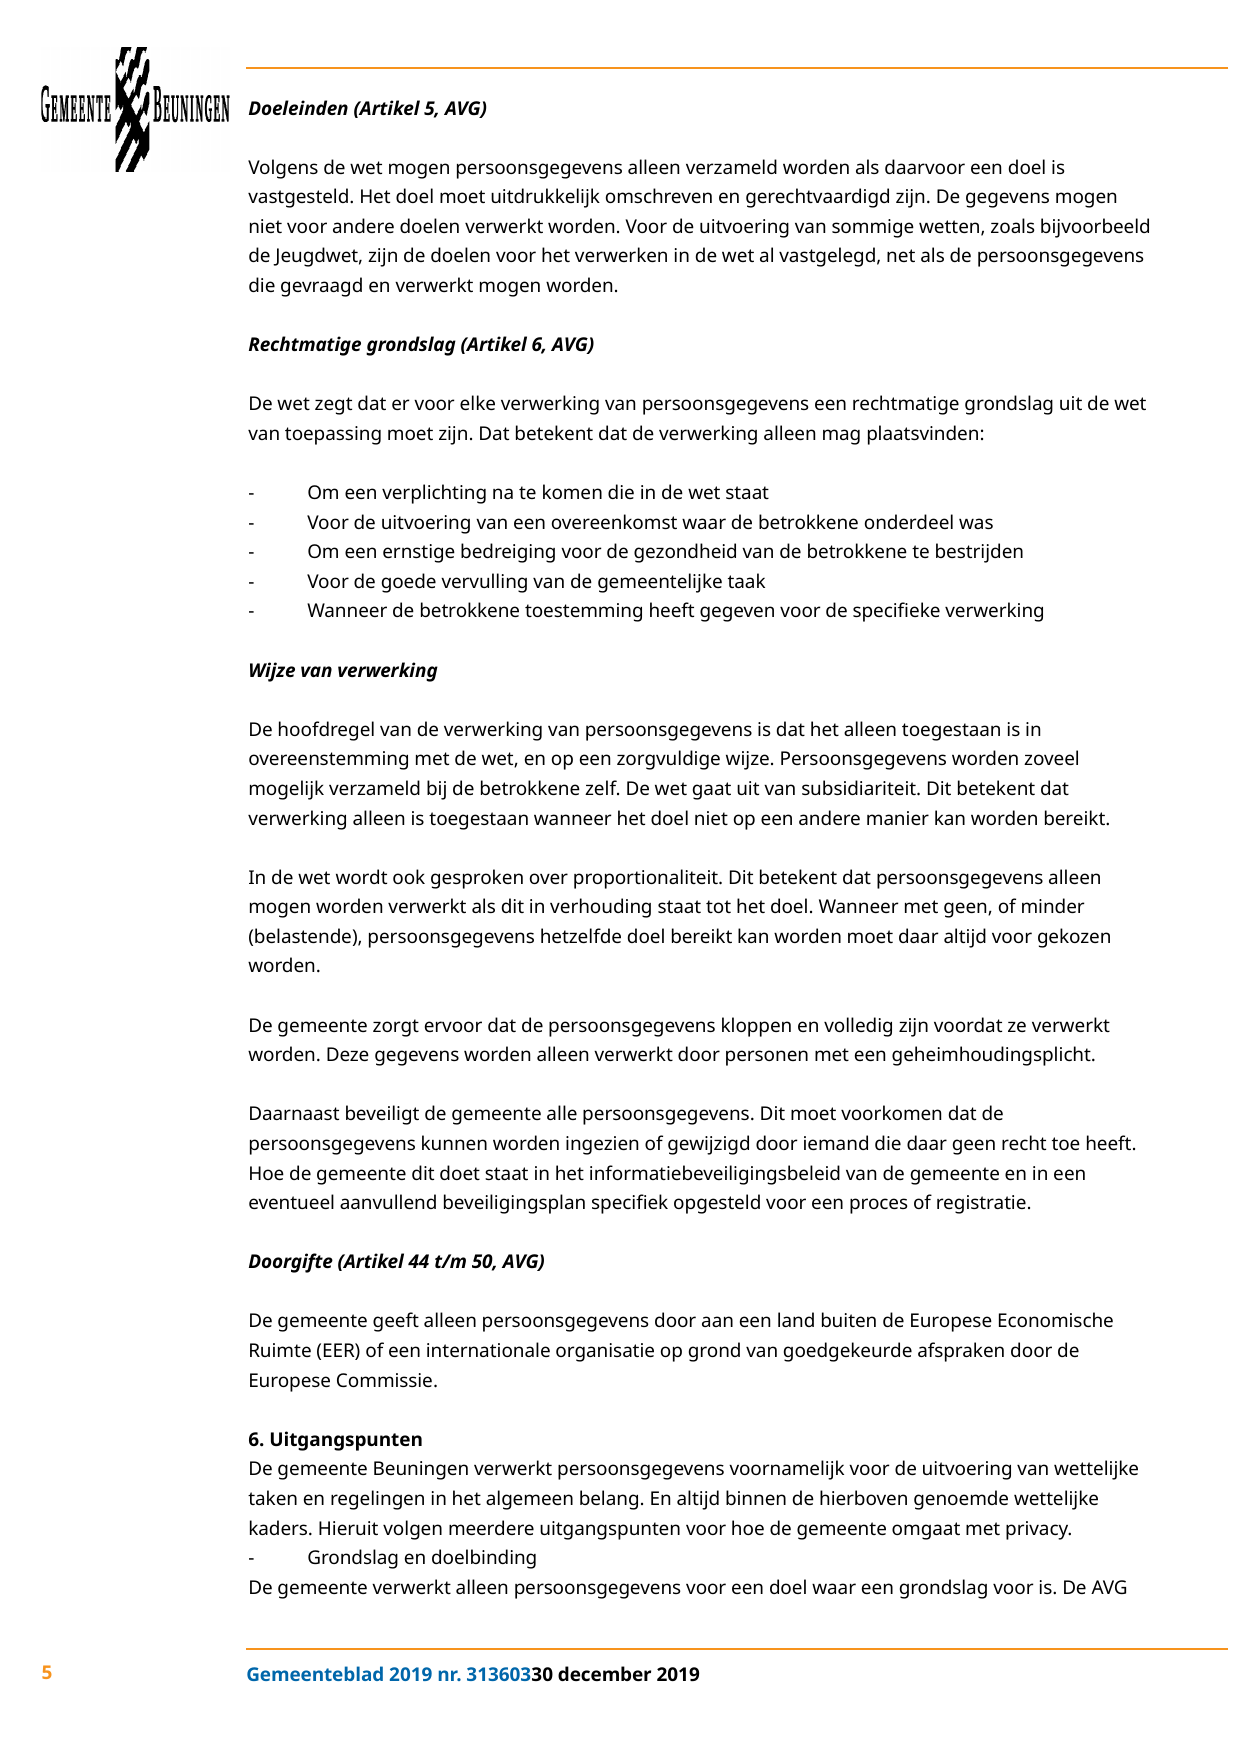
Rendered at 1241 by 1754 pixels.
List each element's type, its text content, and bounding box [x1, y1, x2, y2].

text De gemeente zorgt ervoor dat de persoonsgegevens kloppen en volledig zijn voordat ze verwerkt worden. Deze gegevens worden alleen verwerkt door personen met een geheimhoudingsplicht. [248, 1012, 1152, 1067]
text persoonsgegevens kunnen worden ingezien of gewijzigd door iemand die daar geen recht toe heeft. [248, 1130, 1152, 1156]
list Wanneer de betrokkene toestemming heeft gegeven voor de specifieke verwerking [248, 598, 1152, 623]
text De hoofdregel van de verwerking van persoonsgegevens is dat het alleen toegestaan is in overeenstemming met de wet, en op een zorgvuldige wijze. Persoonsgegevens worden zoveel mogelijk verzameld bij de betrokkene zelf. De wet gaat uit van subsidiariteit. Dit betekent dat verwerking alleen is toegestaan wanneer het doel niet op een andere manier kan worden bereikt. [248, 716, 1152, 831]
text Doeleinden (Artikel 5, AVG) [248, 95, 1152, 121]
list Voor de goede vervulling van de gemeentelijke taak [248, 568, 1152, 594]
text 6. Uitgangspunten [248, 1426, 1152, 1452]
list Om een verplichting na te komen die in de wet staat [248, 479, 1152, 505]
text De wet zegt dat er voor elke verwerking van persoonsgegevens een rechtmatige grondslag uit de wet van toepassing moet zijn. Dat betekent dat de verwerking alleen mag plaatsvinden: [248, 391, 1152, 446]
text Volgens de wet mogen persoonsgegevens alleen verzameld worden als daarvoor een doel is vastgesteld. Het doel moet uitdrukkelijk omschreven en gerechtvaardigd zijn. De gegevens mogen niet voor andere doelen verwerkt worden. Voor de uitvoering van sommige wetten, zoals bijvoorbeeld de Jeugdwet, zijn de doelen voor het verwerken in de wet al vastgelegd, net als de persoonsgegevens die gevraagd en verwerkt mogen worden. [248, 154, 1152, 298]
text Daarnaast beveiligt de gemeente alle persoonsgegevens. Dit moet voorkomen dat de [248, 1101, 1152, 1126]
list Grondslag en doelbinding [248, 1544, 1152, 1570]
picture [41, 47, 231, 172]
list Voor de uitvoering van een overeenkomst waar de betrokkene onderdeel was [248, 509, 1152, 535]
text De gemeente verwerkt alleen persoonsgegevens voor een doel waar een grondslag voor is. De AVG [248, 1574, 1152, 1600]
text Wijze van verwerking [248, 657, 1152, 683]
text De gemeente Beuningen verwerkt persoonsgegevens voornamelijk voor de uitvoering van wettelijke taken en regelingen in het algemeen belang. En altijd binnen de hierboven genoemde wettelijke kaders. Hieruit volgen meerdere uitgangspunten voor hoe de gemeente omgaat met privacy. [248, 1456, 1152, 1541]
text Doorgifte (Artikel 44 t/m 50, AVG) [248, 1248, 1152, 1274]
text Hoe de gemeente dit doet staat in het informatiebeveiligingsbeleid van de gemeente en in een eventueel aanvullend beveiligingsplan specifiek opgesteld voor een proces of registratie. [248, 1160, 1152, 1215]
text Rechtmatige grondslag (Artikel 6, AVG) [248, 331, 1152, 357]
text In de wet wordt ook gesproken over proportionaliteit. Dit betekent dat persoonsgegevens alleen mogen worden verwerkt als dit in verhouding staat tot het doel. Wanneer met geen, of minder (belastende), persoonsgegevens hetzelfde doel bereikt kan worden moet daar altijd voor gekozen worden. [248, 864, 1152, 978]
list Om een ernstige bedreiging voor de gezondheid van de betrokkene te bestrijden [248, 538, 1152, 564]
text De gemeente geeft alleen persoonsgegevens door aan een land buiten de Europese Economische Ruimte (EER) of een internationale organisatie op grond van goedgekeurde afspraken door de Europese Commissie. [248, 1308, 1152, 1393]
